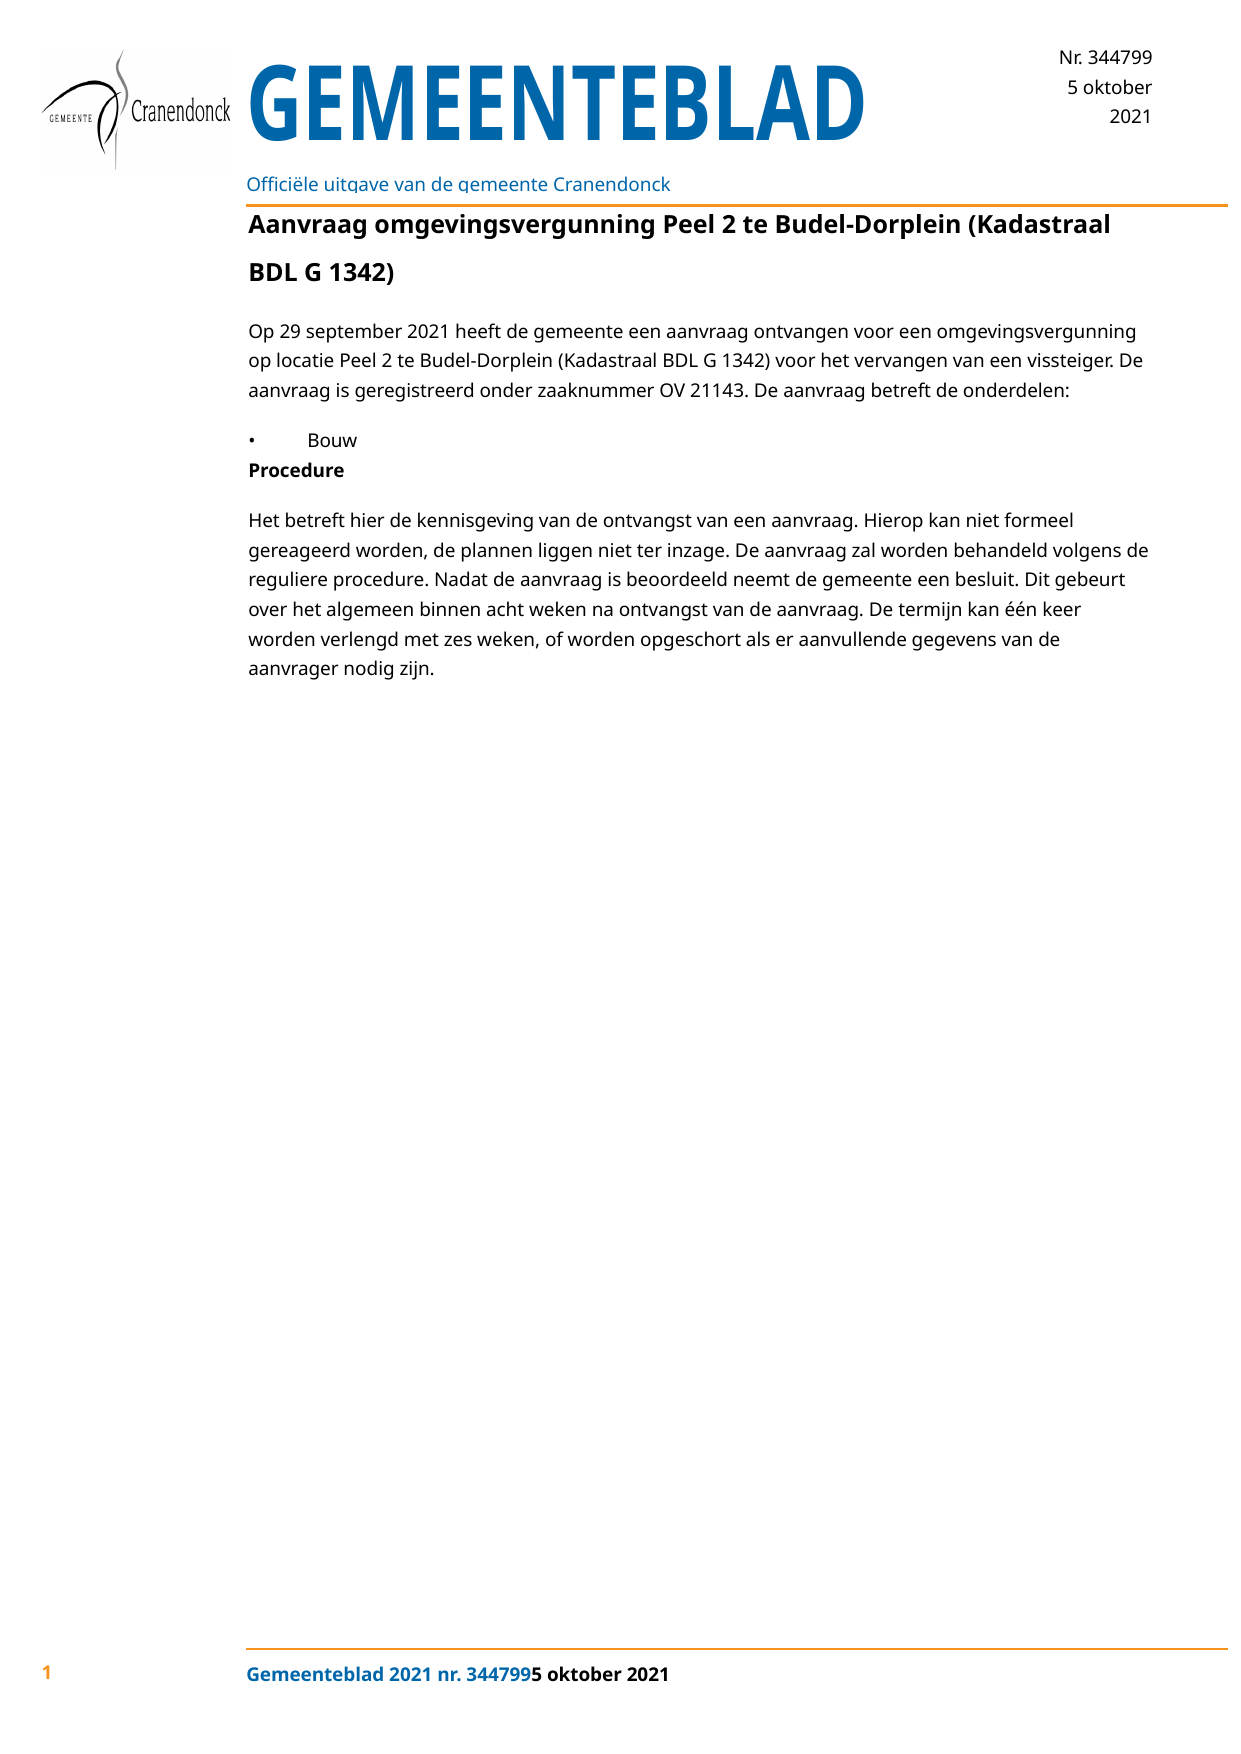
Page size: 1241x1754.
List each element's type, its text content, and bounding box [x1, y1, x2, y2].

text Op 29 september 2021 heeft de gemeente een aanvraag ontvangen voor een omgevingsvergunning op locatie Peel 2 te Budel-Dorplein (Kadastraal BDL G 1342) voor het vervangen van een vissteiger. De aanvraag is geregistreerd onder zaaknummer OV 21143. De aanvraag betreft de onderdelen: [248, 318, 1152, 403]
picture [41, 47, 231, 172]
text Aanvraag omgevingsvergunning Peel 2 te Budel-Dorplein (Kadastraal BDL G 1342) [248, 207, 1152, 288]
text Het betreft hier de kennisgeving van de ontvangst van een aanvraag. Hierop kan niet formeel gereageerd worden, de plannen liggen niet ter inzage. De aanvraag zal worden behandeld volgens de reguliere procedure. Nadat de aanvraag is beoordeeld neemt de gemeente een besluit. Dit gebeurt over het algemeen binnen acht weken na ontvangst van de aanvraag. De termijn kan één keer worden verlengd met zes weken, of worden opgeschort als er aanvullende gegevens van de aanvrager nodig zijn. [248, 507, 1152, 681]
list Bouw [248, 427, 1152, 453]
text Procedure [248, 457, 1152, 483]
